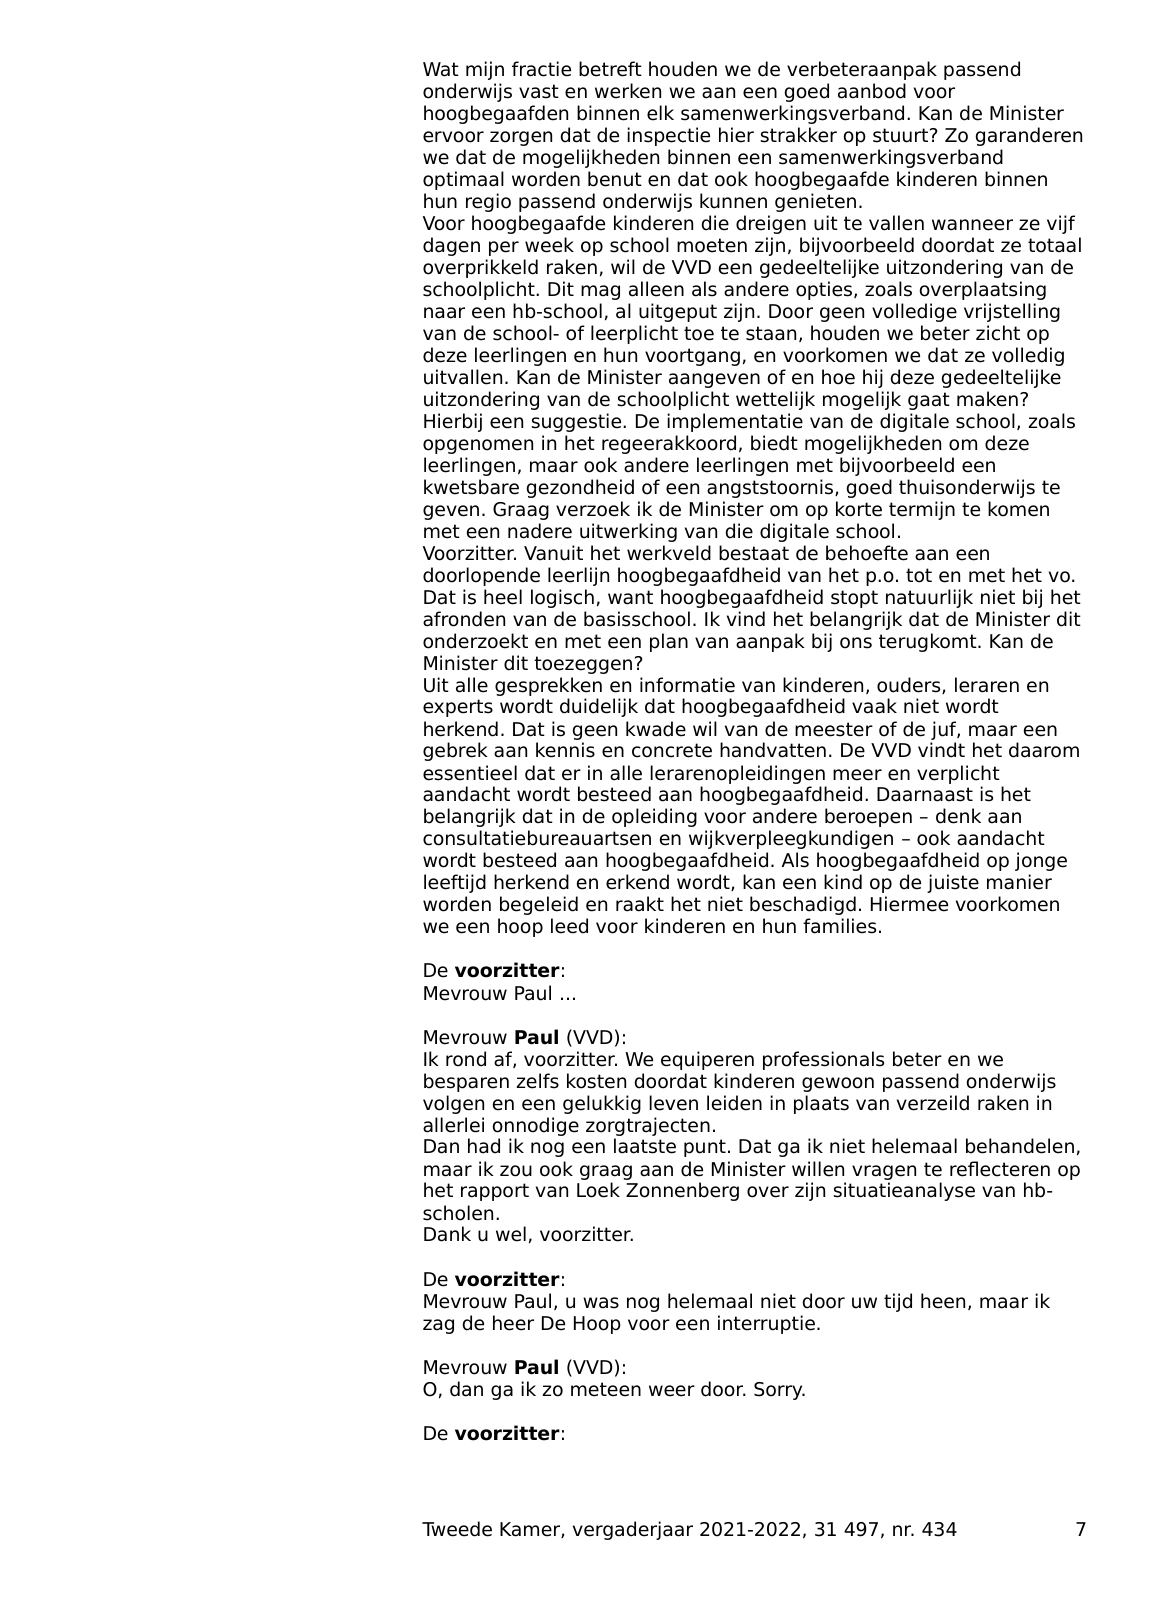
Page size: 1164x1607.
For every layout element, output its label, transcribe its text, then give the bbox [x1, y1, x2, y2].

text Uit alle gesprekken en informatie van kinderen, ouders, leraren en experts wordt duidelijk dat hoogbegaafdheid vaak niet wordt herkend. Dat is geen kwade wil van de meester of de juf, maar een gebrek aan kennis en concrete handvatten. De VVD vindt het daarom essentieel dat er in alle lerarenopleidingen meer en verplicht aandacht wordt besteed aan hoogbegaafdheid. Daarnaast is het belangrijk dat in de opleiding voor andere beroepen – denk aan consultatiebureauartsen en wijkverpleegkundigen – ook aandacht wordt besteed aan hoogbegaafdheid. Als hoogbegaafdheid op jonge leeftijd herkend en erkend wordt, kan een kind op de juiste manier worden begeleid en raakt het niet beschadigd. Hiermee voorkomen we een hoop leed voor kinderen en hun families. [422, 674, 1087, 938]
text Dan had ik nog een laatste punt. Dat ga ik niet helemaal behandelen, maar ik zou ook graag aan de Minister willen vragen te reflecteren op het rapport van Loek Zonnenberg over zijn situatieanalyse van hb-scholen. [422, 1136, 1087, 1224]
text Mevrouw Paul (VVD): [422, 1027, 1087, 1048]
text Ik rond af, voorzitter. We equiperen professionals beter en we besparen zelfs kosten doordat kinderen gewoon passend onderwijs volgen en een gelukkig leven leiden in plaats van verzeild raken in allerlei onnodige zorgtrajecten. [422, 1048, 1087, 1136]
text De voorzitter: [422, 1423, 1087, 1445]
text Voorzitter. Vanuit het werkveld bestaat de behoefte aan een doorlopende leerlijn hoogbegaafdheid van het p.o. tot en met het vo. Dat is heel logisch, want hoogbegaafdheid stopt natuurlijk niet bij het afronden van de basisschool. Ik vind het belangrijk dat de Minister dit onderzoekt en met een plan van aanpak bij ons terugkomt. Kan de Minister dit toezeggen? [422, 543, 1087, 674]
text Wat mijn fractie betreft houden we de verbeteraanpak passend onderwijs vast en werken we aan een goed aanbod voor hoogbegaafden binnen elk samenwerkingsverband. Kan de Minister ervoor zorgen dat de inspectie hier strakker op stuurt? Zo garanderen we dat de mogelijkheden binnen een samenwerkingsverband optimaal worden benut en dat ook hoogbegaafde kinderen binnen hun regio passend onderwijs kunnen genieten. [422, 59, 1087, 213]
text Mevrouw Paul (VVD): [422, 1357, 1087, 1379]
text Dank u wel, voorzitter. [422, 1224, 1087, 1246]
text Mevrouw Paul, u was nog helemaal niet door uw tijd heen, maar ik zag de heer De Hoop voor een interruptie. [422, 1291, 1087, 1334]
text De voorzitter: [422, 1268, 1087, 1291]
text De voorzitter: [422, 960, 1087, 982]
text Mevrouw Paul ... [422, 982, 1087, 1004]
text O, dan ga ik zo meteen weer door. Sorry. [422, 1379, 1087, 1401]
text Voor hoogbegaafde kinderen die dreigen uit te vallen wanneer ze vijf dagen per week op school moeten zijn, bijvoorbeeld doordat ze totaal overprikkeld raken, wil de VVD een gedeeltelijke uitzondering van de schoolplicht. Dit mag alleen als andere opties, zoals overplaatsing naar een hb-school, al uitgeput zijn. Door geen volledige vrijstelling van de school- of leerplicht toe te staan, houden we beter zicht op deze leerlingen en hun voortgang, en voorkomen we dat ze volledig uitvallen. Kan de Minister aangeven of en hoe hij deze gedeeltelijke uitzondering van de schoolplicht wettelijk mogelijk gaat maken? Hierbij een suggestie. De implementatie van de digitale school, zoals opgenomen in het regeerakkoord, biedt mogelijkheden om deze leerlingen, maar ook andere leerlingen met bijvoorbeeld een kwetsbare gezondheid of een angststoornis, goed thuisonderwijs te geven. Graag verzoek ik de Minister om op korte termijn te komen met een nadere uitwerking van die digitale school. [422, 213, 1087, 543]
